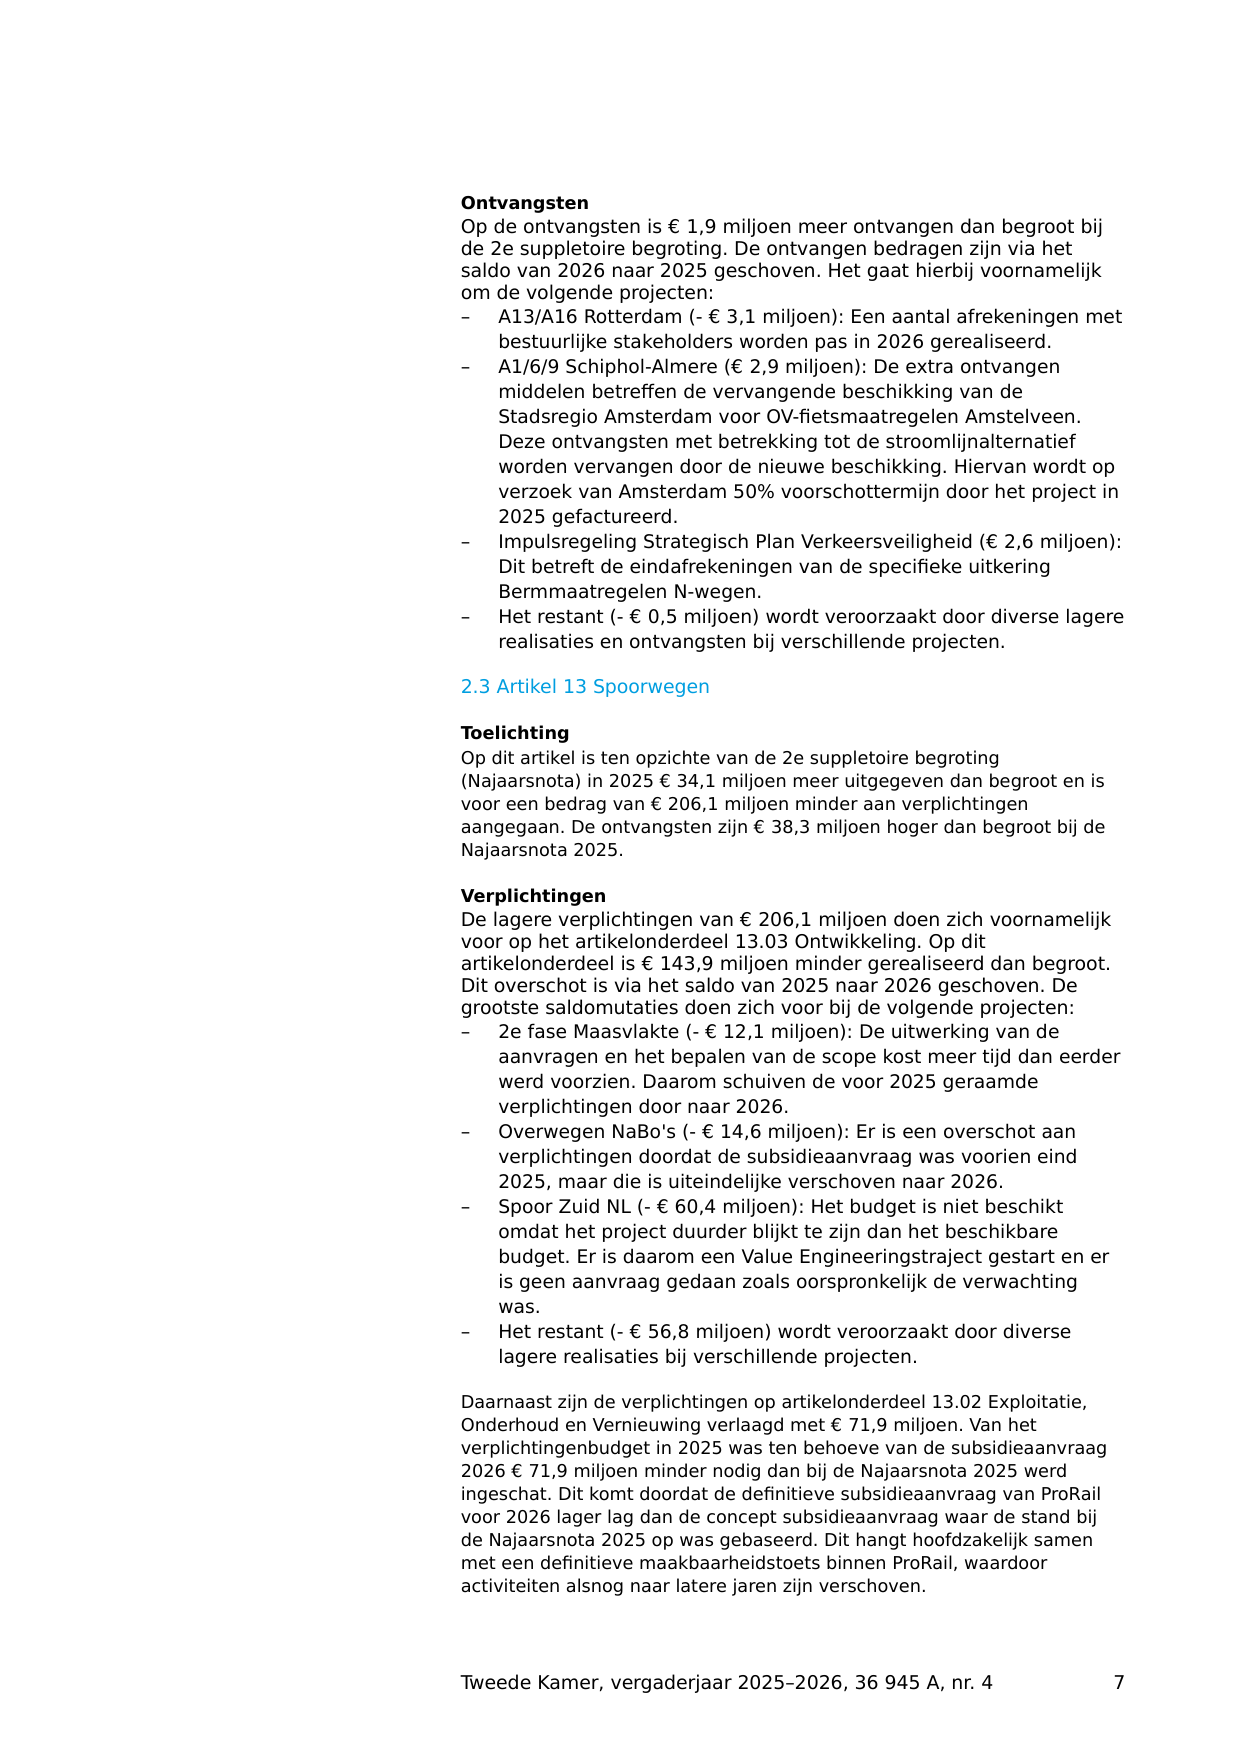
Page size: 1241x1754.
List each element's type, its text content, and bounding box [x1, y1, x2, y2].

list Impulsregeling Strategisch Plan Verkeersveiligheid (€ 2,6 miljoen): Dit betreft de eindafrekeningen van de specifieke uitkering Bermmaatregelen N-wegen. [461, 529, 1125, 604]
text Daarnaast zijn de verplichtingen op artikelonderdeel 13.02 Exploitatie, Onderhoud en Vernieuwing verlaagd met € 71,9 miljoen. Van het verplichtingenbudget in 2025 was ten behoeve van de subsidieaanvraag 2026 € 71,9 miljoen minder nodig dan bij de Najaarsnota 2025 werd ingeschat. Dit komt doordat de definitieve subsidieaanvraag van ProRail voor 2026 lager lag dan de concept subsidieaanvraag waar de stand bij de Najaarsnota 2025 op was gebaseerd. Dit hangt hoofdzakelijk samen met een definitieve maakbaarheidstoets binnen ProRail, waardoor activiteiten alsnog naar latere jaren zijn verschoven. [461, 1391, 1125, 1597]
title 2.3 Artikel 13 Spoorwegen [461, 676, 1125, 698]
text Ontvangsten [461, 191, 1125, 214]
text De lagere verplichtingen van € 206,1 miljoen doen zich voornamelijk voor op het artikelonderdeel 13.03 Ontwikkeling. Op dit artikelonderdeel is € 143,9 miljoen minder gerealiseerd dan begroot. Dit overschot is via het saldo van 2025 naar 2026 geschoven. De grootste saldomutaties doen zich voor bij de volgende projecten: [461, 909, 1125, 1019]
text Op de ontvangsten is € 1,9 miljoen meer ontvangen dan begroot bij de 2e suppletoire begroting. De ontvangen bedragen zijn via het saldo van 2026 naar 2025 geschoven. Het gaat hierbij voornamelijk om de volgende projecten: [461, 216, 1125, 304]
list 2e fase Maasvlakte (- € 12,1 miljoen): De uitwerking van de aanvragen en het bepalen van de scope kost meer tijd dan eerder werd voorzien. Daarom schuiven de voor 2025 geraamde verplichtingen door naar 2026. [461, 1019, 1125, 1119]
list A13/A16 Rotterdam (- € 3,1 miljoen): Een aantal afrekeningen met bestuurlijke stakeholders worden pas in 2026 gerealiseerd. [461, 304, 1125, 354]
text Verplichtingen [461, 884, 1125, 907]
list Overwegen NaBo's (- € 14,6 miljoen): Er is een overschot aan verplichtingen doordat de subsidieaanvraag was voorien eind 2025, maar die is uiteindelijke verschoven naar 2026. [461, 1119, 1125, 1194]
list Het restant (- € 56,8 miljoen) wordt veroorzaakt door diverse lagere realisaties bĳ verschillende projecten. [461, 1319, 1125, 1369]
list A1/6/9 Schiphol-Almere (€ 2,9 miljoen): De extra ontvangen middelen betreffen de vervangende beschikking van de Stadsregio Amsterdam voor OV-fietsmaatregelen Amstelveen. Deze ontvangsten met betrekking tot de stroomlijnalternatief worden vervangen door de nieuwe beschikking. Hiervan wordt op verzoek van Amsterdam 50% voorschottermijn door het project in 2025 gefactureerd. [461, 354, 1125, 529]
list Spoor Zuid NL (- € 60,4 miljoen): Het budget is niet beschikt omdat het project duurder blijkt te zijn dan het beschikbare budget. Er is daarom een Value Engineeringstraject gestart en er is geen aanvraag gedaan zoals oorspronkelijk de verwachting was. [461, 1194, 1125, 1319]
list Het restant (- € 0,5 miljoen) wordt veroorzaakt door diverse lagere realisaties en ontvangsten bij verschillende projecten. [461, 604, 1125, 654]
text Op dit artikel is ten opzichte van de 2e suppletoire begroting (Najaarsnota) in 2025 € 34,1 miljoen meer uitgegeven dan begroot en is voor een bedrag van € 206,1 miljoen minder aan verplichtingen aangegaan. De ontvangsten zijn € 38,3 miljoen hoger dan begroot bij de Najaarsnota 2025. [461, 746, 1125, 861]
text Toelichting [461, 721, 1125, 744]
